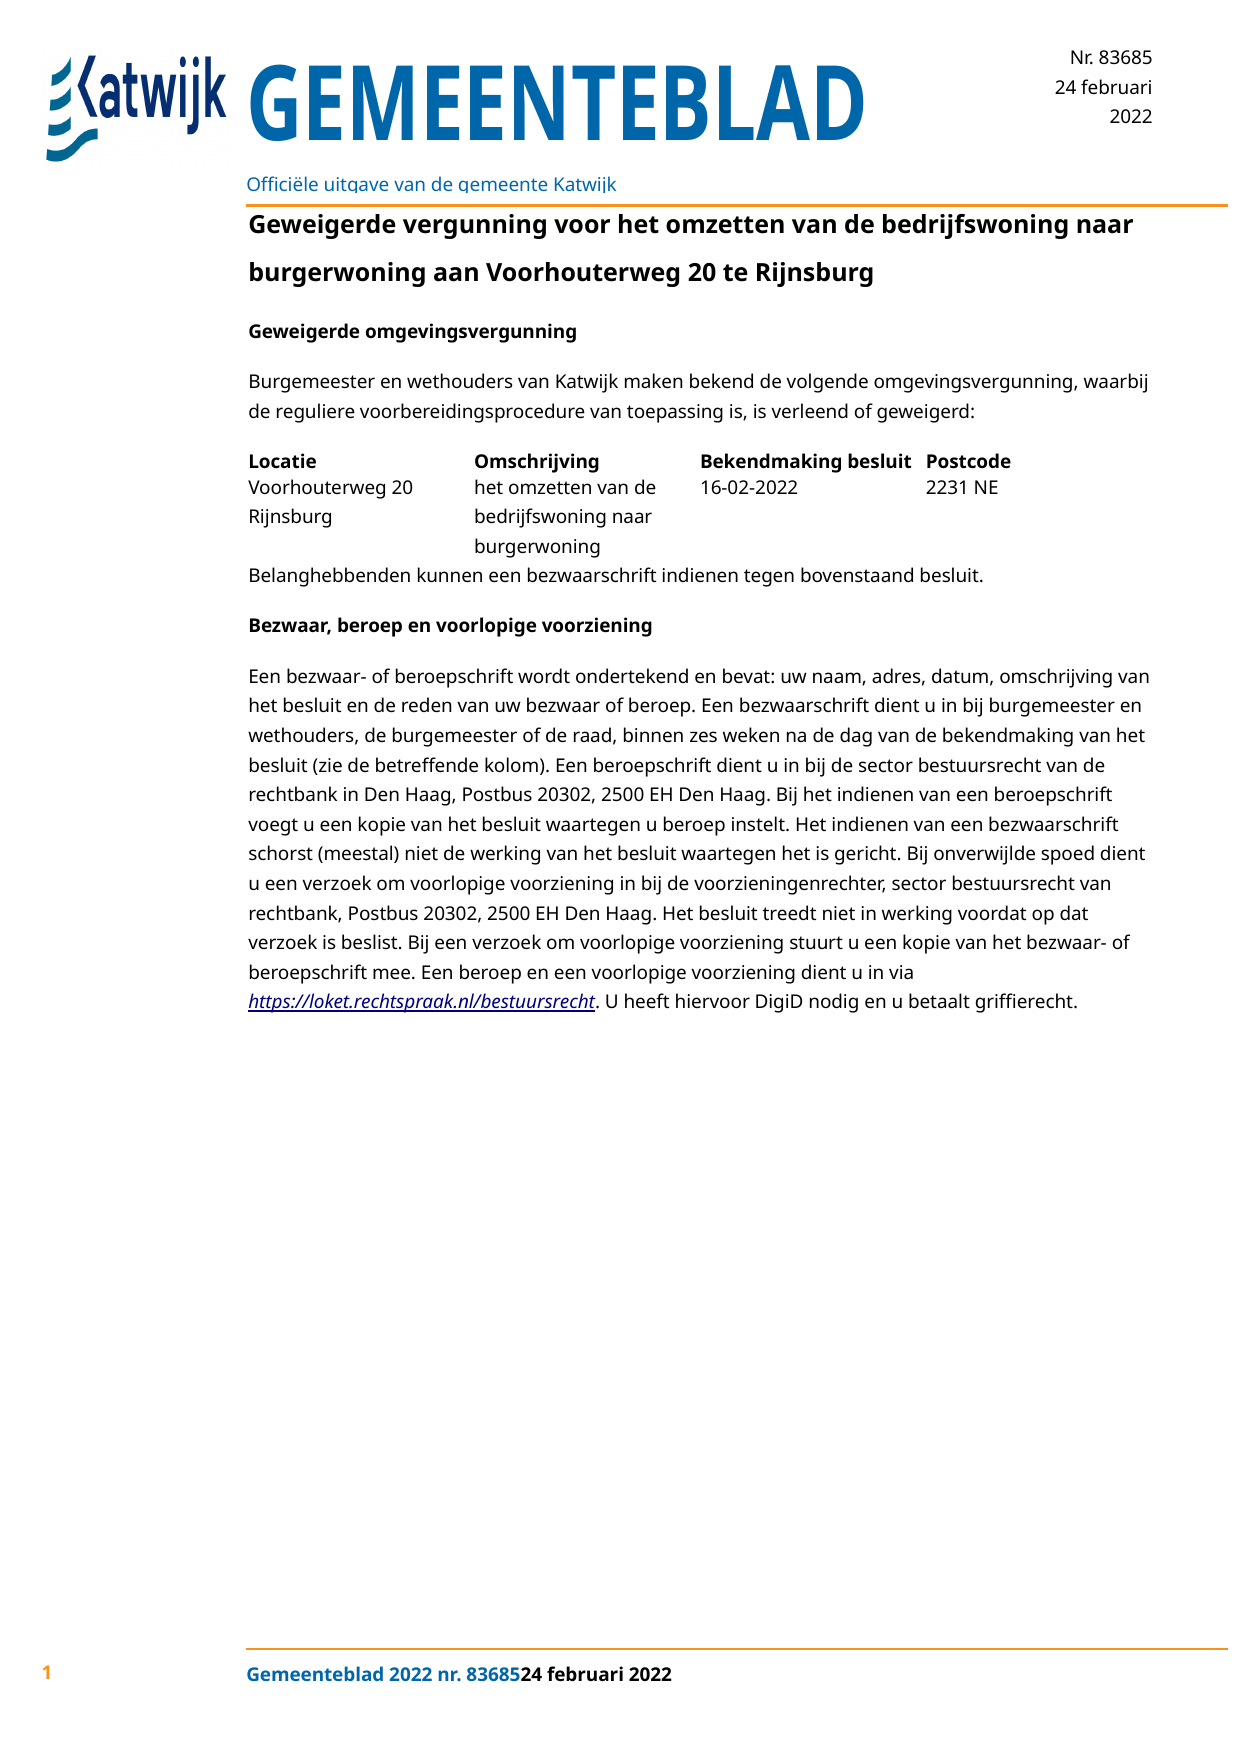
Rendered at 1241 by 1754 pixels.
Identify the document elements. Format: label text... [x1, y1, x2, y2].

text Een bezwaar- of beroepschrift wordt ondertekend en bevat: uw naam, adres, datum, omschrijving van het besluit en de reden van uw bezwaar of beroep. Een bezwaarschrift dient u in bij burgemeester en wethouders, de burgemeester of de raad, binnen zes weken na de dag van de bekendmaking van het besluit (zie de betreffende kolom). Een beroepschrift dient u in bij de sector bestuursrecht van de rechtbank in Den Haag, Postbus 20302, 2500 EH Den Haag. Bij het indienen van een beroepschrift voegt u een kopie van het besluit waartegen u beroep instelt. Het indienen van een bezwaarschrift schorst (meestal) niet de werking van het besluit waartegen het is gericht. Bij onverwijlde spoed dient u een verzoek om voorlopige voorziening in bij de voorzieningenrechter, sector bestuursrecht van rechtbank, Postbus 20302, 2500 EH Den Haag. Het besluit treedt niet in werking voordat op dat verzoek is beslist. Bij een verzoek om voorlopige voorziening stuurt u een kopie van het bezwaar- of beroepschrift mee. Een beroep en een voorlopige voorziening dient u in via https://loket.rechtspraak.nl/bestuursrecht. U heeft hiervoor DigiD nodig en u betaalt griffierecht. [248, 663, 1152, 1014]
table_cell Voorhouterweg 20 Rijnsburg [248, 474, 474, 559]
text Belanghebbenden kunnen een bezwaarschrift indienen tegen bovenstaand besluit. [248, 562, 1152, 588]
table_header Omschrijving [474, 449, 700, 474]
text Bezwaar, beroep en voorlopige voorziening [248, 613, 1152, 638]
table_header Postcode [926, 449, 1152, 474]
text Geweigerde vergunning voor het omzetten van de bedrijfswoning naar burgerwoning aan Voorhouterweg 20 te Rijnsburg [248, 207, 1152, 288]
picture [41, 47, 231, 172]
table_cell het omzetten van de bedrijfswoning naar burgerwoning [474, 474, 700, 559]
text Geweigerde omgevingsvergunning [248, 318, 1152, 344]
table_cell 16-02-2022 [700, 474, 926, 559]
table_header Locatie [248, 449, 474, 474]
text Burgemeester en wethouders van Katwijk maken bekend de volgende omgevingsvergunning, waarbij de reguliere voorbereidingsprocedure van toepassing is, is verleend of geweigerd: [248, 368, 1152, 424]
table_header Bekendmaking besluit [700, 449, 926, 474]
table_cell 2231 NE [926, 474, 1152, 559]
